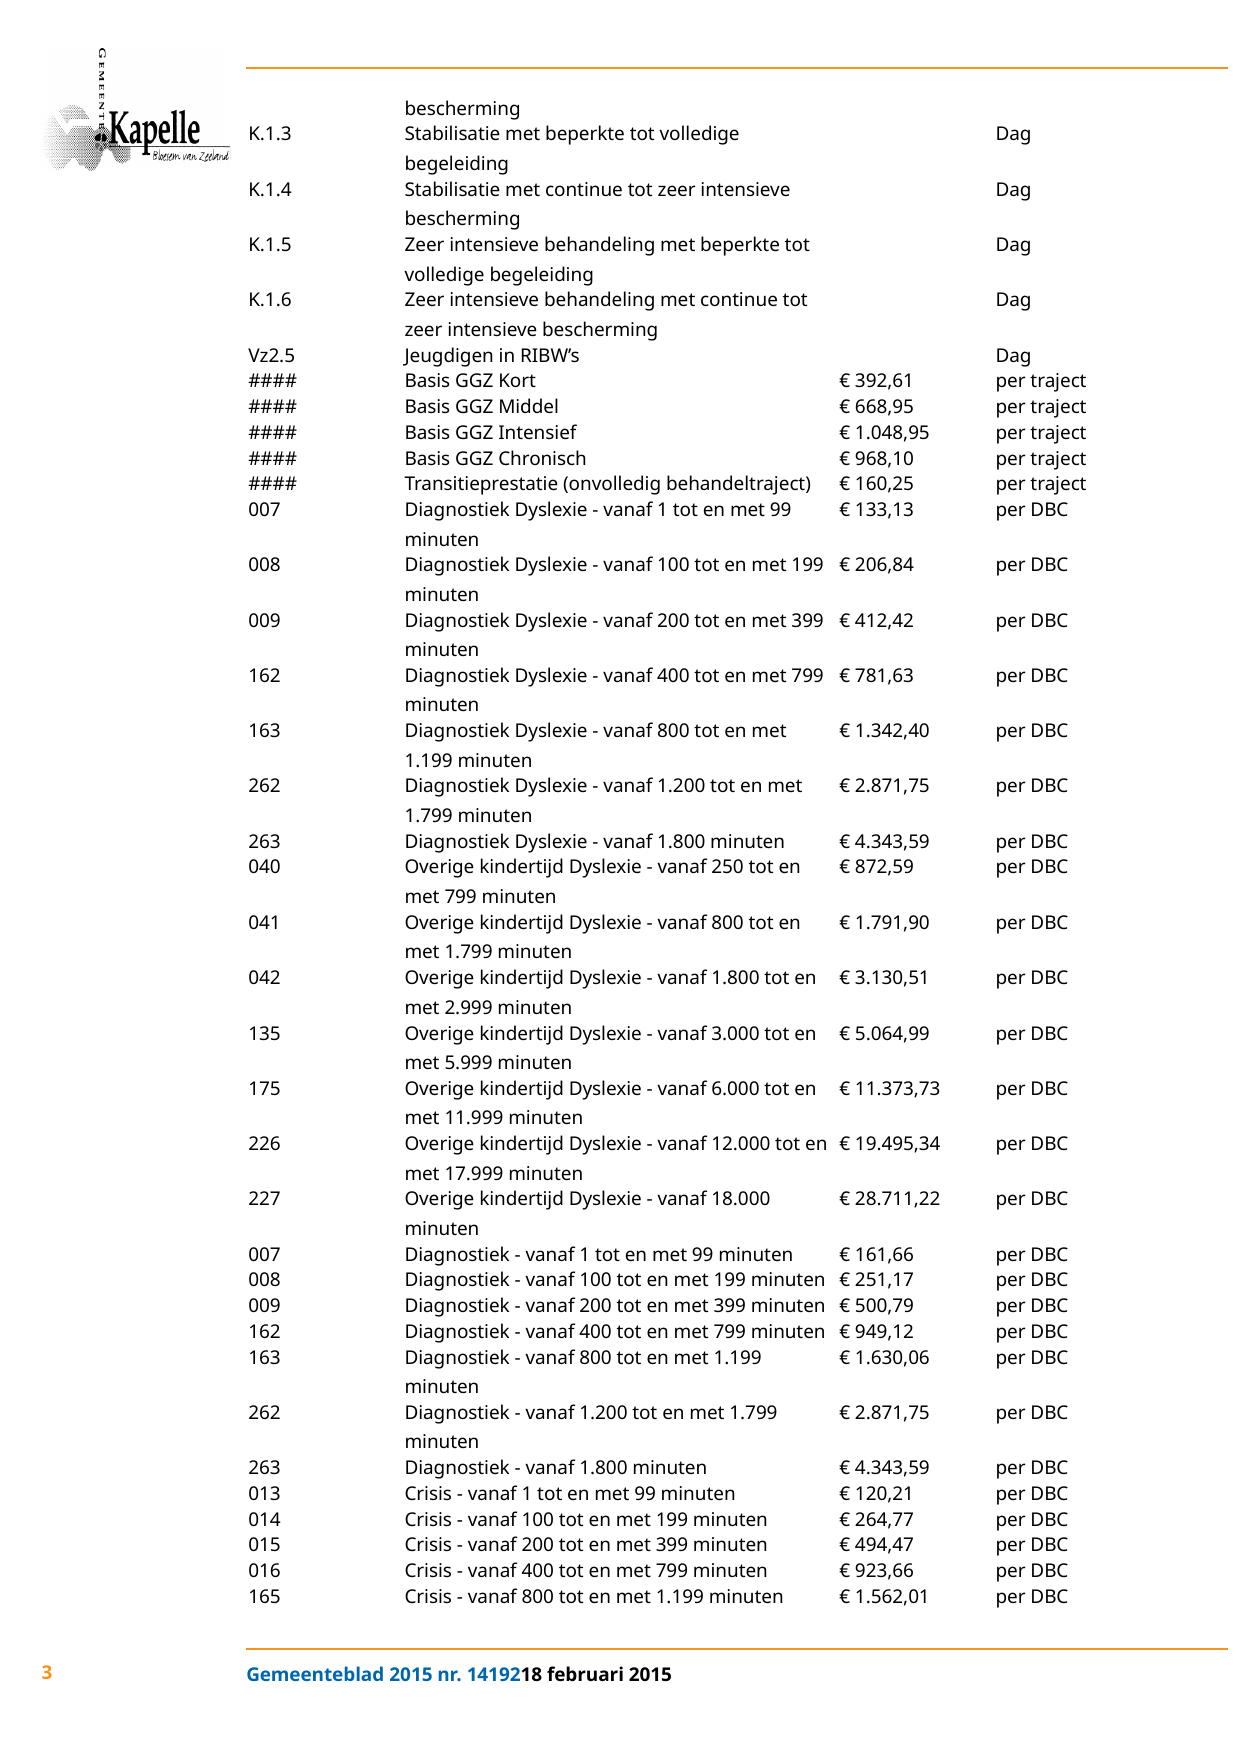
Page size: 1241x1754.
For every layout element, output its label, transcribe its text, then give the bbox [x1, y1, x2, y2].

table_cell [839, 95, 995, 121]
table_cell Overige kindertijd Dyslexie - vanaf 18.000 minuten [404, 1186, 839, 1241]
table_cell € 19.495,34 [839, 1130, 995, 1186]
table_cell Diagnostiek Dyslexie - vanaf 200 tot en met 399 minuten [404, 607, 839, 662]
table_cell per DBC [995, 1318, 1152, 1344]
table_cell 008 [248, 1267, 404, 1292]
table_cell [839, 231, 995, 286]
table_cell per DBC [995, 607, 1152, 662]
table_cell Zeer intensieve behandeling met continue tot zeer intensieve bescherming [404, 286, 839, 342]
table_cell K.1.4 [248, 176, 404, 231]
table_cell per DBC [995, 828, 1152, 854]
table_cell [839, 176, 995, 231]
table_cell 162 [248, 662, 404, 717]
table_cell 007 [248, 1241, 404, 1267]
table_cell 042 [248, 964, 404, 1020]
table_cell Crisis - vanaf 1 tot en met 99 minuten [404, 1480, 839, 1506]
table_cell per DBC [995, 1267, 1152, 1292]
table_cell Overige kindertijd Dyslexie - vanaf 800 tot en met 1.799 minuten [404, 909, 839, 964]
table_cell 165 [248, 1583, 404, 1609]
table_cell € 4.343,59 [839, 828, 995, 854]
table_cell 162 [248, 1318, 404, 1344]
table_cell per DBC [995, 1583, 1152, 1609]
table_cell #### [248, 445, 404, 470]
table_cell Diagnostiek Dyslexie - vanaf 100 tot en met 199 minuten [404, 551, 839, 607]
table_cell 016 [248, 1558, 404, 1583]
table_cell Overige kindertijd Dyslexie - vanaf 12.000 tot en met 17.999 minuten [404, 1130, 839, 1186]
table_cell per DBC [995, 1130, 1152, 1186]
table_cell € 494,47 [839, 1532, 995, 1557]
table_cell 015 [248, 1532, 404, 1557]
table_cell Stabilisatie met continue tot zeer intensieve bescherming [404, 176, 839, 231]
table_cell Crisis - vanaf 400 tot en met 799 minuten [404, 1558, 839, 1583]
table_cell per DBC [995, 1558, 1152, 1583]
table_cell Vz2.5 [248, 342, 404, 367]
table_cell K.1.5 [248, 231, 404, 286]
table_cell [995, 95, 1152, 121]
table_cell Overige kindertijd Dyslexie - vanaf 250 tot en met 799 minuten [404, 854, 839, 909]
table_cell 263 [248, 1455, 404, 1480]
table_cell Zeer intensieve behandeling met beperkte tot volledige begeleiding [404, 231, 839, 286]
table_cell € 2.871,75 [839, 773, 995, 828]
table_cell Basis GGZ Middel [404, 393, 839, 419]
table_cell per DBC [995, 1241, 1152, 1267]
table_cell 008 [248, 551, 404, 607]
table_cell per DBC [995, 1344, 1152, 1399]
table_cell Dag [995, 176, 1152, 231]
table_cell € 968,10 [839, 445, 995, 470]
table_cell Basis GGZ Intensief [404, 419, 839, 445]
table_cell € 949,12 [839, 1318, 995, 1344]
table_cell € 412,42 [839, 607, 995, 662]
table_cell Overige kindertijd Dyslexie - vanaf 6.000 tot en met 11.999 minuten [404, 1075, 839, 1130]
table_cell #### [248, 419, 404, 445]
table_cell per DBC [995, 1186, 1152, 1241]
table_cell Dag [995, 286, 1152, 342]
table_cell #### [248, 470, 404, 496]
table_cell per DBC [995, 1532, 1152, 1557]
table_cell € 500,79 [839, 1293, 995, 1318]
table_cell € 1.630,06 [839, 1344, 995, 1399]
table_cell € 5.064,99 [839, 1020, 995, 1075]
table_cell [839, 342, 995, 367]
table_cell 040 [248, 854, 404, 909]
table_cell € 2.871,75 [839, 1399, 995, 1454]
table_cell € 161,66 [839, 1241, 995, 1267]
table_cell € 1.048,95 [839, 419, 995, 445]
table_cell € 1.342,40 [839, 718, 995, 773]
table_cell K.1.6 [248, 286, 404, 342]
table_cell per DBC [995, 1075, 1152, 1130]
table_cell Diagnostiek - vanaf 1.800 minuten [404, 1455, 839, 1480]
table_cell per DBC [995, 854, 1152, 909]
table_cell Overige kindertijd Dyslexie - vanaf 1.800 tot en met 2.999 minuten [404, 964, 839, 1020]
table_cell 163 [248, 718, 404, 773]
table_cell € 1.791,90 [839, 909, 995, 964]
table_cell 013 [248, 1480, 404, 1506]
table_cell € 206,84 [839, 551, 995, 607]
table_cell Transitieprestatie (onvolledig behandeltraject) [404, 470, 839, 496]
table_cell Diagnostiek Dyslexie - vanaf 1.200 tot en met 1.799 minuten [404, 773, 839, 828]
table_cell 009 [248, 1293, 404, 1318]
table_cell € 668,95 [839, 393, 995, 419]
table_cell #### [248, 393, 404, 419]
table_cell 163 [248, 1344, 404, 1399]
table_cell 175 [248, 1075, 404, 1130]
table_cell per DBC [995, 1506, 1152, 1532]
table_cell K.1.3 [248, 121, 404, 176]
table_cell Diagnostiek - vanaf 200 tot en met 399 minuten [404, 1293, 839, 1318]
table_cell Crisis - vanaf 100 tot en met 199 minuten [404, 1506, 839, 1532]
table_cell Overige kindertijd Dyslexie - vanaf 3.000 tot en met 5.999 minuten [404, 1020, 839, 1075]
table_cell 009 [248, 607, 404, 662]
table_cell Basis GGZ Chronisch [404, 445, 839, 470]
table_cell per DBC [995, 551, 1152, 607]
table_cell € 3.130,51 [839, 964, 995, 1020]
table_cell Dag [995, 231, 1152, 286]
table_cell per traject [995, 445, 1152, 470]
table_cell Jeugdigen in RIBW’s [404, 342, 839, 367]
table_cell Crisis - vanaf 800 tot en met 1.199 minuten [404, 1583, 839, 1609]
table_cell 014 [248, 1506, 404, 1532]
table_cell € 11.373,73 [839, 1075, 995, 1130]
table_cell per DBC [995, 662, 1152, 717]
table_cell € 133,13 [839, 496, 995, 551]
table_cell € 781,63 [839, 662, 995, 717]
table_cell € 872,59 [839, 854, 995, 909]
table_cell € 120,21 [839, 1480, 995, 1506]
table_cell € 160,25 [839, 470, 995, 496]
table_cell Stabilisatie met beperkte tot volledige begeleiding [404, 121, 839, 176]
table_cell per traject [995, 419, 1152, 445]
table_cell [839, 121, 995, 176]
table_cell per DBC [995, 1480, 1152, 1506]
table_cell € 392,61 [839, 368, 995, 393]
table_cell [839, 286, 995, 342]
table_cell bescherming [404, 95, 839, 121]
table_cell per DBC [995, 496, 1152, 551]
table_cell € 923,66 [839, 1558, 995, 1583]
table_cell per traject [995, 393, 1152, 419]
table_cell Dag [995, 342, 1152, 367]
table_cell 007 [248, 496, 404, 551]
table_cell € 251,17 [839, 1267, 995, 1292]
table_cell [248, 95, 404, 121]
table_cell 263 [248, 828, 404, 854]
table_cell Diagnostiek - vanaf 800 tot en met 1.199 minuten [404, 1344, 839, 1399]
table_cell 041 [248, 909, 404, 964]
table_cell per DBC [995, 1455, 1152, 1480]
table_cell 262 [248, 1399, 404, 1454]
table_cell Diagnostiek - vanaf 1 tot en met 99 minuten [404, 1241, 839, 1267]
table_cell Diagnostiek Dyslexie - vanaf 400 tot en met 799 minuten [404, 662, 839, 717]
picture [41, 47, 231, 172]
table_cell Crisis - vanaf 200 tot en met 399 minuten [404, 1532, 839, 1557]
table_cell per DBC [995, 1293, 1152, 1318]
table_cell Diagnostiek - vanaf 400 tot en met 799 minuten [404, 1318, 839, 1344]
table_cell per DBC [995, 718, 1152, 773]
table_cell per traject [995, 368, 1152, 393]
table_cell € 4.343,59 [839, 1455, 995, 1480]
table_cell 135 [248, 1020, 404, 1075]
table_cell Diagnostiek - vanaf 1.200 tot en met 1.799 minuten [404, 1399, 839, 1454]
table_cell Diagnostiek Dyslexie - vanaf 1.800 minuten [404, 828, 839, 854]
table_cell 226 [248, 1130, 404, 1186]
table_cell € 264,77 [839, 1506, 995, 1532]
table_cell per DBC [995, 773, 1152, 828]
table_cell Diagnostiek Dyslexie - vanaf 800 tot en met 1.199 minuten [404, 718, 839, 773]
table_cell Diagnostiek - vanaf 100 tot en met 199 minuten [404, 1267, 839, 1292]
table_cell 227 [248, 1186, 404, 1241]
table_cell per DBC [995, 964, 1152, 1020]
table_cell 262 [248, 773, 404, 828]
table_cell Diagnostiek Dyslexie - vanaf 1 tot en met 99 minuten [404, 496, 839, 551]
table_cell per DBC [995, 1399, 1152, 1454]
table_cell #### [248, 368, 404, 393]
table_cell € 1.562,01 [839, 1583, 995, 1609]
table_cell Basis GGZ Kort [404, 368, 839, 393]
table_cell per DBC [995, 1020, 1152, 1075]
table_cell Dag [995, 121, 1152, 176]
table_cell per traject [995, 470, 1152, 496]
table_cell per DBC [995, 909, 1152, 964]
table_cell € 28.711,22 [839, 1186, 995, 1241]
